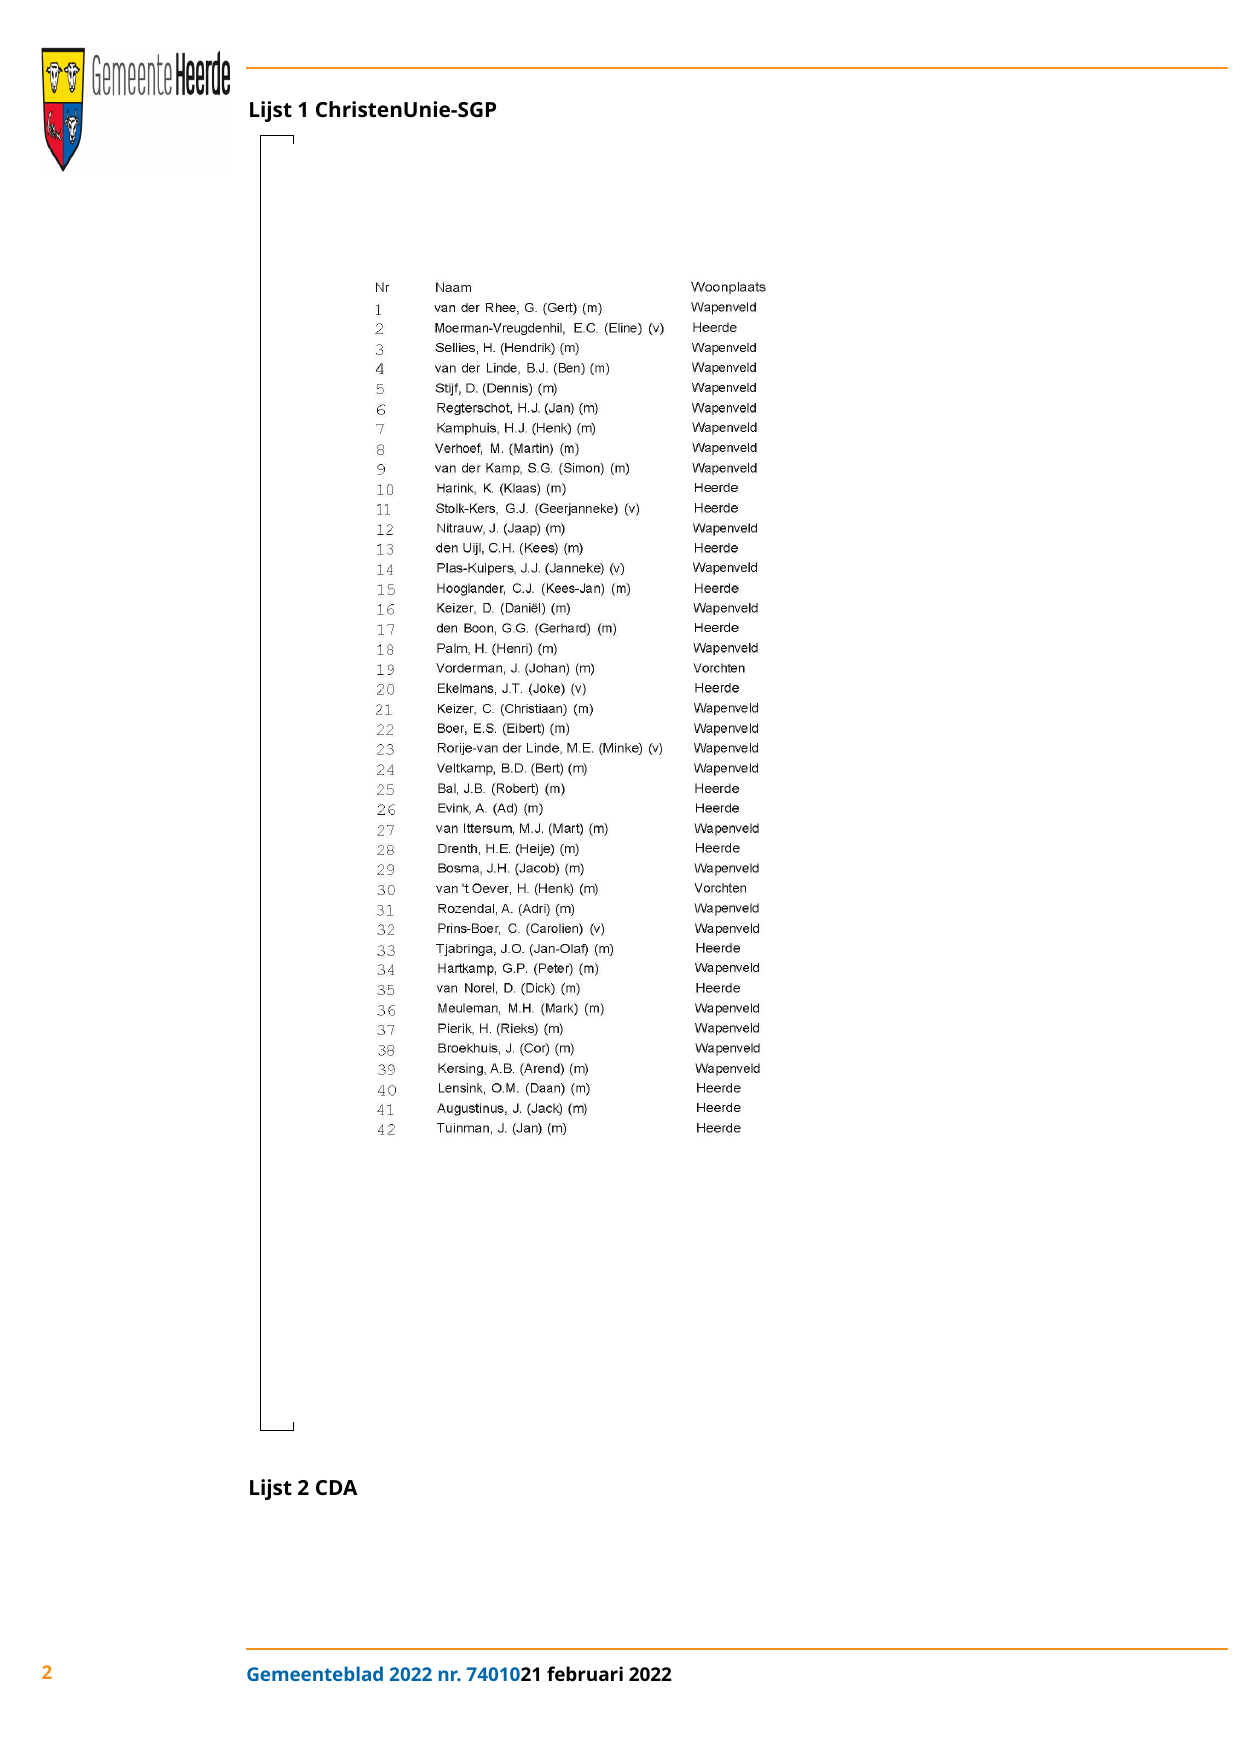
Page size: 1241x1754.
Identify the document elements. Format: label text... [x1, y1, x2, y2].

picture [41, 47, 231, 172]
picture [268, 144, 1173, 1422]
text Lijst 2 CDA [248, 1473, 1152, 1501]
text Lijst 1 ChristenUnie-SGP [248, 95, 1152, 123]
